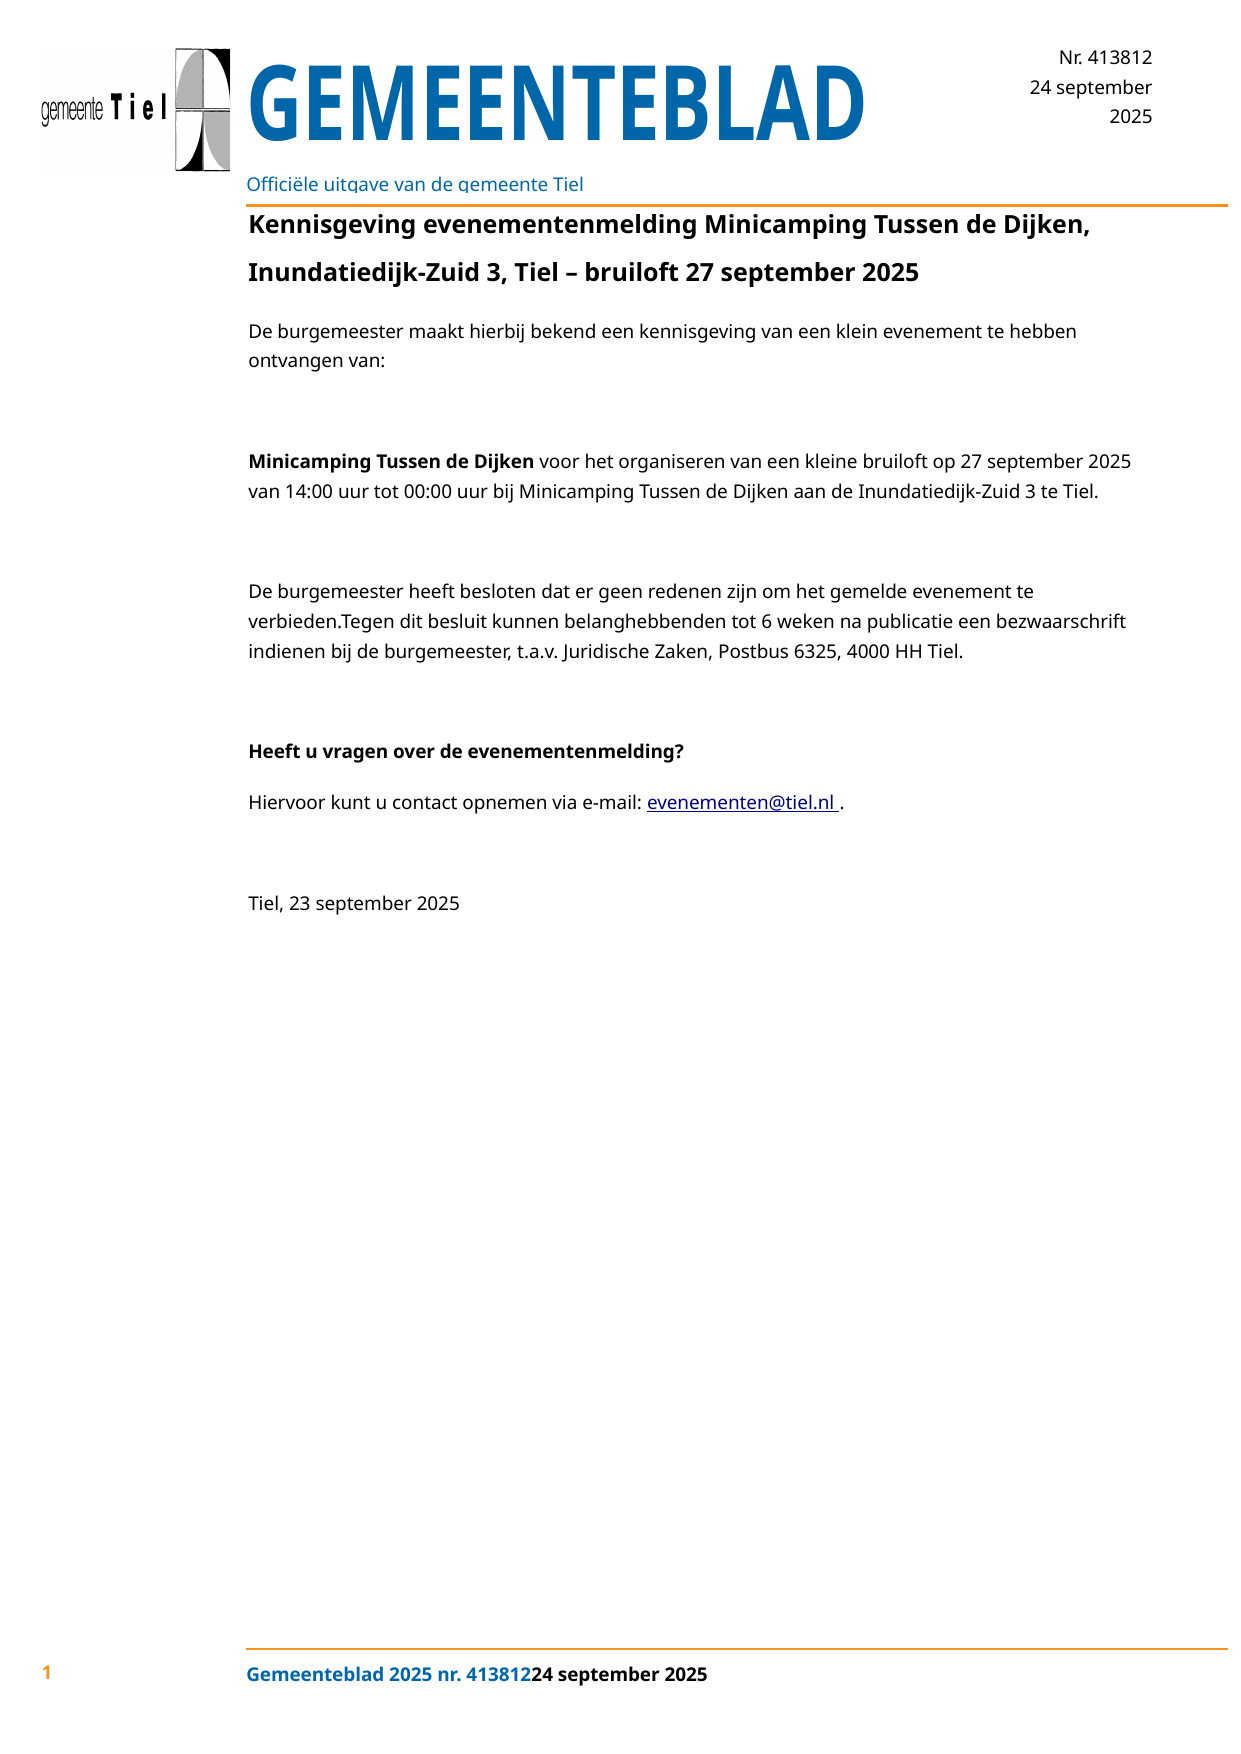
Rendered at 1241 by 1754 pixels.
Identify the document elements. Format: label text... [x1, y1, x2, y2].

text Kennisgeving evenementenmelding Minicamping Tussen de Dijken, Inundatiedijk-Zuid 3, Tiel – bruiloft 27 september 2025 [248, 207, 1152, 288]
text Minicamping Tussen de Dijken voor het organiseren van een kleine bruiloft op 27 september 2025 van 14:00 uur tot 00:00 uur bij Minicamping Tussen de Dijken aan de Inundatiedijk-Zuid 3 te Tiel. [248, 448, 1152, 504]
text Heeft u vragen over de evenementenmelding? [248, 739, 1152, 764]
text Tiel, 23 september 2025 [248, 890, 1152, 916]
text De burgemeester heeft besloten dat er geen redenen zijn om het gemelde evenement te verbieden.Tegen dit besluit kunnen belanghebbenden tot 6 weken na publicatie een bezwaarschrift indienen bij de burgemeester, t.a.v. Juridische Zaken, Postbus 6325, 4000 HH Tiel. [248, 579, 1152, 664]
text Hiervoor kunt u contact opnemen via e-mail: evenementen@tiel.nl . [248, 789, 1152, 815]
picture [41, 47, 231, 172]
text De burgemeester maakt hierbij bekend een kennisgeving van een klein evenement te hebben ontvangen van: [248, 318, 1152, 373]
